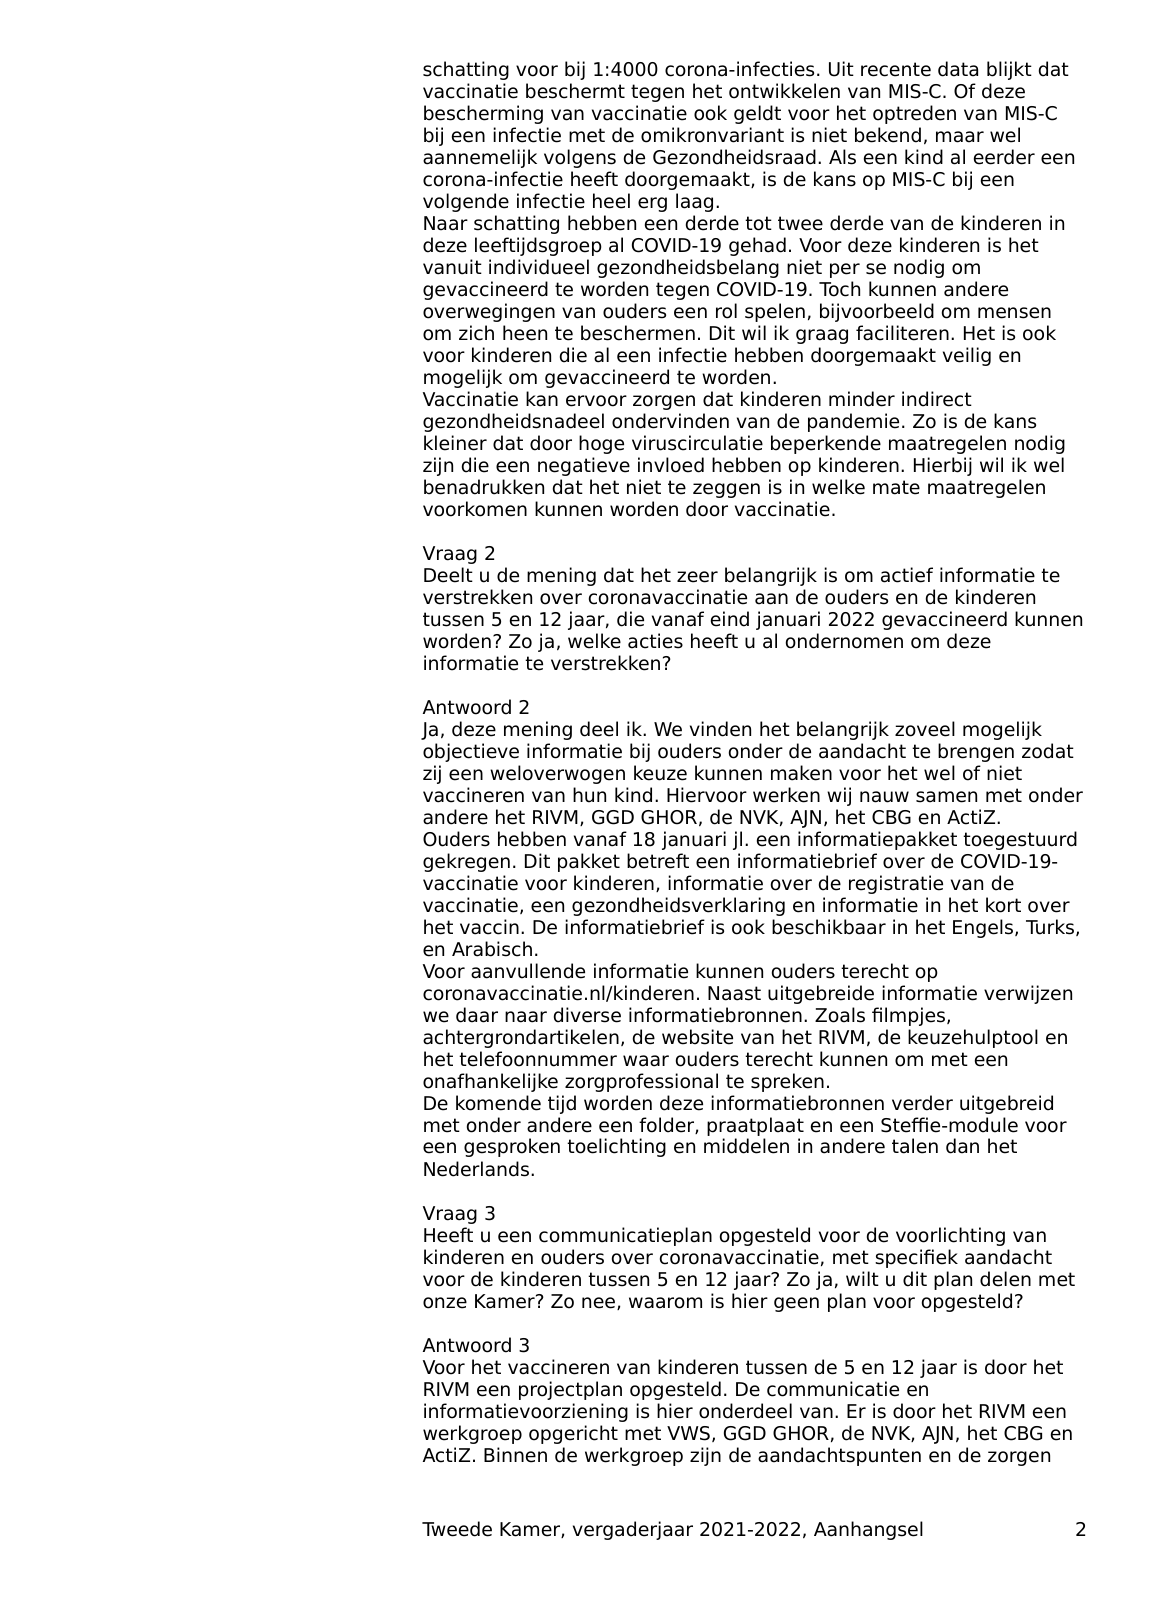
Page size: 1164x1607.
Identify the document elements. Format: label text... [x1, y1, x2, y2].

text Vaccinatie kan ervoor zorgen dat kinderen minder indirect gezondheidsnadeel ondervinden van de pandemie. Zo is de kans kleiner dat door hoge viruscirculatie beperkende maatregelen nodig zijn die een negatieve invloed hebben op kinderen. Hierbij wil ik wel benadrukken dat het niet te zeggen is in welke mate maatregelen voorkomen kunnen worden door vaccinatie. [422, 389, 1087, 521]
text Vraag 3 [422, 1203, 1087, 1224]
text Antwoord 3 [422, 1335, 1087, 1357]
text Ouders hebben vanaf 18 januari jl. een informatiepakket toegestuurd gekregen. Dit pakket betreft een informatiebrief over de COVID-19-vaccinatie voor kinderen, informatie over de registratie van de vaccinatie, een gezondheidsverklaring en informatie in het kort over het vaccin. De informatiebrief is ook beschikbaar in het Engels, Turks, en Arabisch. [422, 829, 1087, 961]
text Heeft u een communicatieplan opgesteld voor de voorlichting van kinderen en ouders over coronavaccinatie, met specifiek aandacht voor de kinderen tussen 5 en 12 jaar? Zo ja, wilt u dit plan delen met onze Kamer? Zo nee, waarom is hier geen plan voor opgesteld? [422, 1224, 1087, 1312]
text Deelt u de mening dat het zeer belangrijk is om actief informatie te verstrekken over coronavaccinatie aan de ouders en de kinderen tussen 5 en 12 jaar, die vanaf eind januari 2022 gevaccineerd kunnen worden? Zo ja, welke acties heeft u al ondernomen om deze informatie te verstrekken? [422, 565, 1087, 675]
text schatting voor bij 1:4000 corona-infecties. Uit recente data blijkt dat vaccinatie beschermt tegen het ontwikkelen van MIS-C. Of deze bescherming van vaccinatie ook geldt voor het optreden van MIS-C bij een infectie met de omikronvariant is niet bekend, maar wel aannemelijk volgens de Gezondheidsraad. Als een kind al eerder een corona-infectie heeft doorgemaakt, is de kans op MIS-C bij een volgende infectie heel erg laag. [422, 59, 1087, 213]
text Voor aanvullende informatie kunnen ouders terecht op coronavaccinatie.nl/kinderen. Naast uitgebreide informatie verwijzen we daar naar diverse informatiebronnen. Zoals filmpjes, achtergrondartikelen, de website van het RIVM, de keuzehulptool en het telefoonnummer waar ouders terecht kunnen om met een onafhankelijke zorgprofessional te spreken. [422, 961, 1087, 1092]
text Ja, deze mening deel ik. We vinden het belangrijk zoveel mogelijk objectieve informatie bij ouders onder de aandacht te brengen zodat zij een weloverwogen keuze kunnen maken voor het wel of niet vaccineren van hun kind. Hiervoor werken wij nauw samen met onder andere het RIVM, GGD GHOR, de NVK, AJN, het CBG en ActiZ. [422, 719, 1087, 829]
text Antwoord 2 [422, 697, 1087, 719]
text De komende tijd worden deze informatiebronnen verder uitgebreid met onder andere een folder, praatplaat en een Steffie-module voor een gesproken toelichting en middelen in andere talen dan het Nederlands. [422, 1092, 1087, 1180]
text Vraag 2 [422, 543, 1087, 565]
text Naar schatting hebben een derde tot twee derde van de kinderen in deze leeftijdsgroep al COVID-19 gehad. Voor deze kinderen is het vanuit individueel gezondheidsbelang niet per se nodig om gevaccineerd te worden tegen COVID-19. Toch kunnen andere overwegingen van ouders een rol spelen, bijvoorbeeld om mensen om zich heen te beschermen. Dit wil ik graag faciliteren. Het is ook voor kinderen die al een infectie hebben doorgemaakt veilig en mogelijk om gevaccineerd te worden. [422, 213, 1087, 389]
text Voor het vaccineren van kinderen tussen de 5 en 12 jaar is door het RIVM een projectplan opgesteld. De communicatie en informatievoorziening is hier onderdeel van. Er is door het RIVM een werkgroep opgericht met VWS, GGD GHOR, de NVK, AJN, het CBG en ActiZ. Binnen de werkgroep zijn de aandachtspunten en de zorgen [422, 1357, 1087, 1467]
